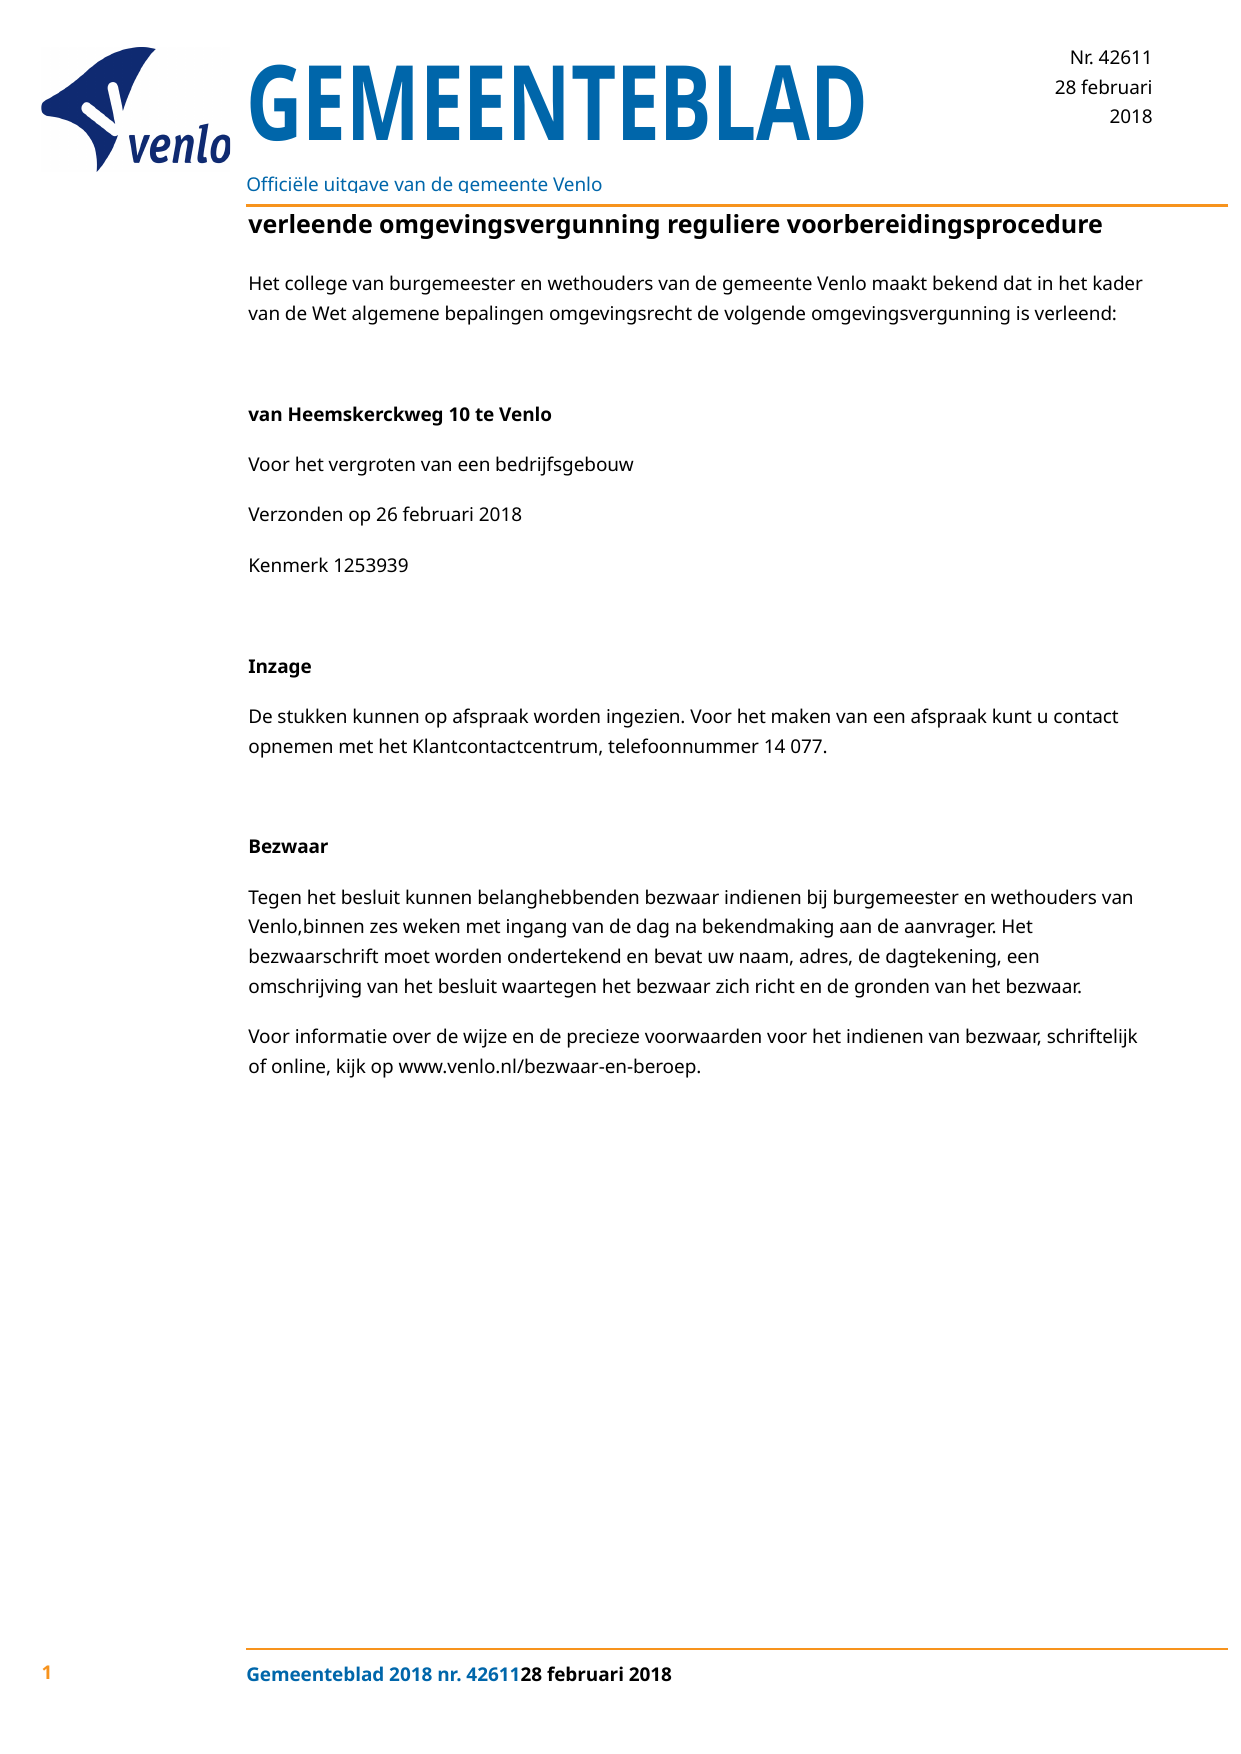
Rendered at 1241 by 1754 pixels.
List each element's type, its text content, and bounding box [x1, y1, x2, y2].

text Inzage [248, 653, 1152, 678]
text Het college van burgemeester en wethouders van de gemeente Venlo maakt bekend dat in het kader van de Wet algemene bepalingen omgevingsrecht de volgende omgevingsvergunning is verleend: [248, 270, 1152, 326]
text De stukken kunnen op afspraak worden ingezien. Voor het maken van een afspraak kunt u contact opnemen met het Klantcontactcentrum, telefoonnummer 14 077. [248, 703, 1152, 758]
text van Heemskerckweg 10 te Venlo [248, 401, 1152, 426]
text Kenmerk 1253939 [248, 552, 1152, 578]
text Bezwaar [248, 834, 1152, 859]
text Verzonden op 26 februari 2018 [248, 502, 1152, 527]
text Tegen het besluit kunnen belanghebbenden bezwaar indienen bij burgemeester en wethouders van Venlo,binnen zes weken met ingang van de dag na bekendmaking aan de aanvrager. Het bezwaarschrift moet worden ondertekend en bevat uw naam, adres, de dagtekening, een omschrijving van het besluit waartegen het bezwaar zich richt en de gronden van het bezwaar. [248, 884, 1152, 998]
text Voor het vergroten van een bedrijfsgebouw [248, 451, 1152, 477]
text Voor informatie over de wijze en de precieze voorwaarden voor het indienen van bezwaar, schriftelijk of online, kijk op www.venlo.nl/bezwaar-en-beroep. [248, 1023, 1152, 1078]
text verleende omgevingsvergunning reguliere voorbereidingsprocedure [248, 207, 1152, 241]
picture [41, 47, 231, 172]
